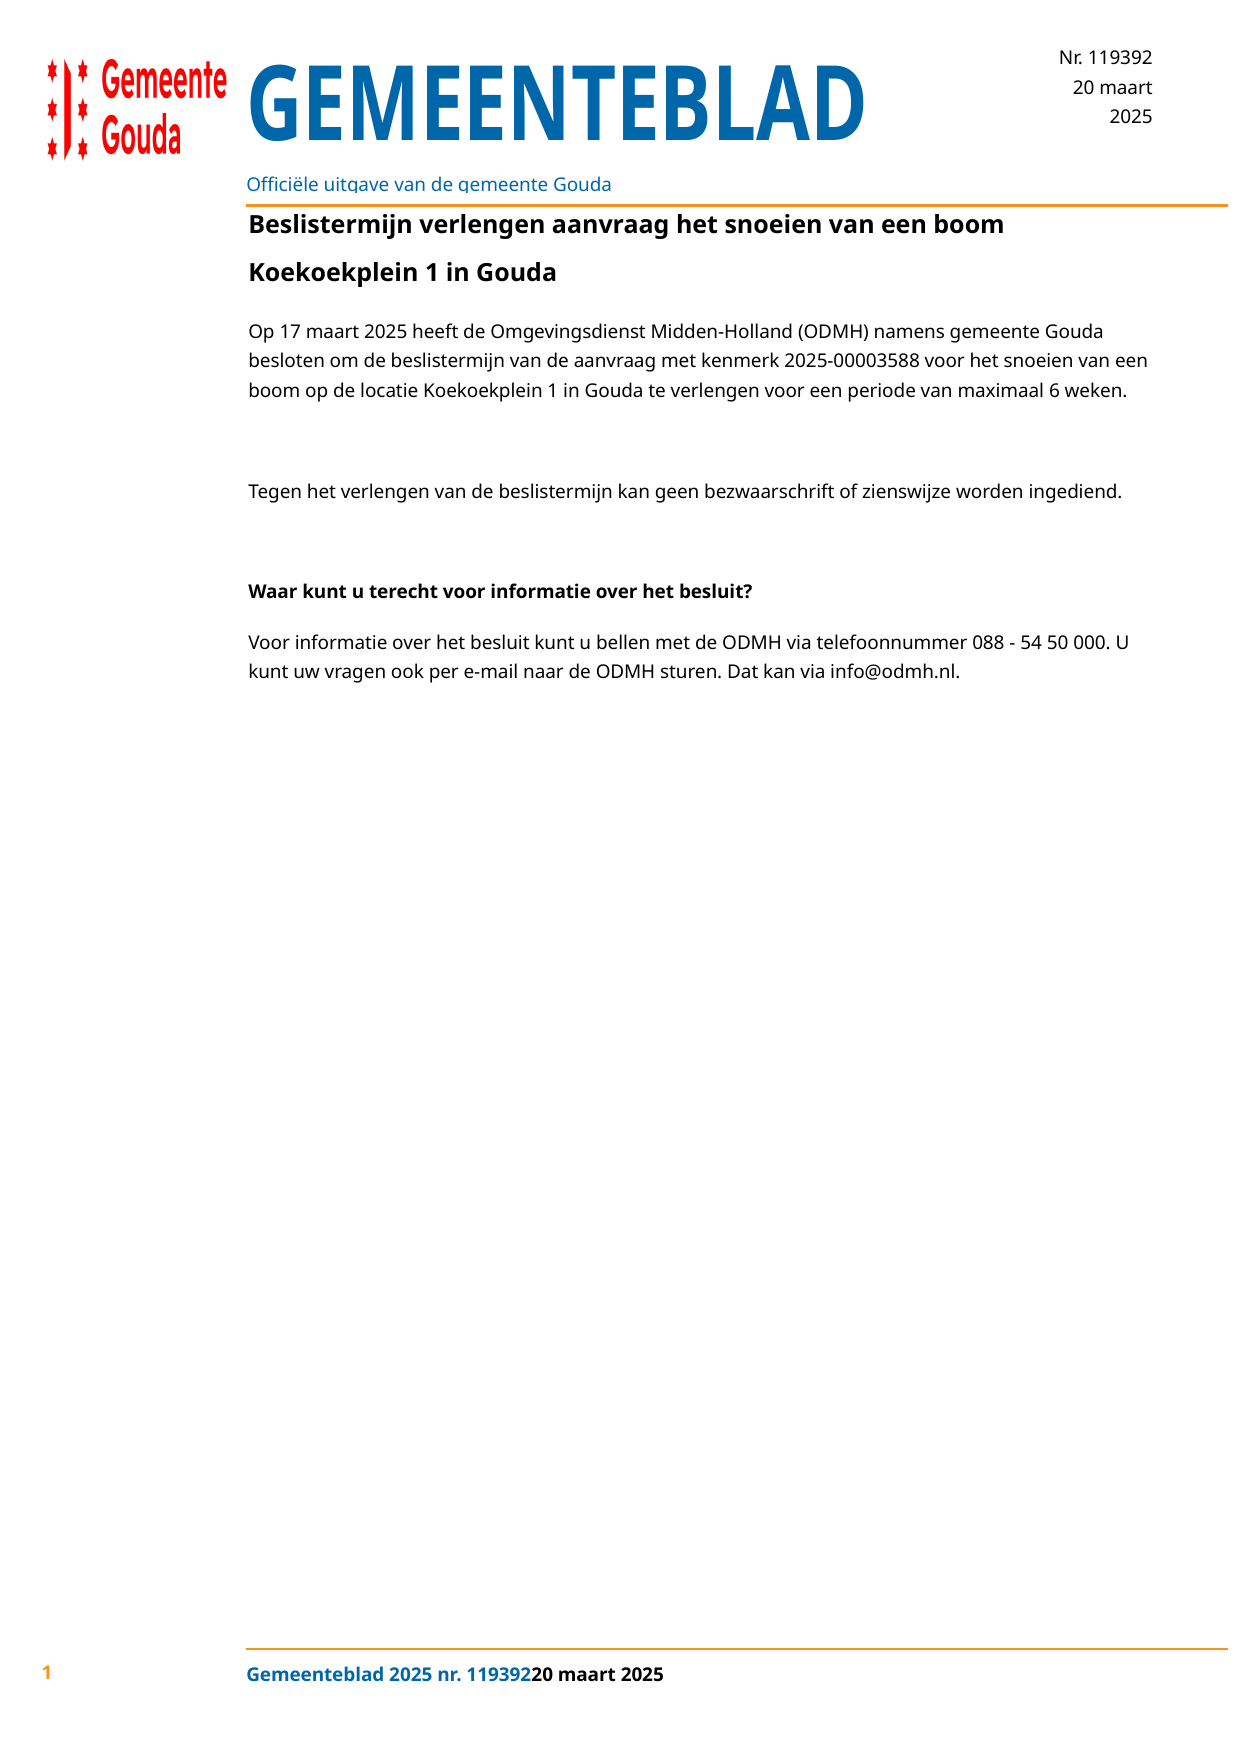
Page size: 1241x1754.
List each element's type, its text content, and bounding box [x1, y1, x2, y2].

text Voor informatie over het besluit kunt u bellen met de ODMH via telefoonnummer 088 - 54 50 000. U kunt uw vragen ook per e-mail naar de ODMH sturen. Dat kan via info@odmh.nl. [248, 629, 1152, 684]
text Waar kunt u terecht voor informatie over het besluit? [248, 579, 1152, 604]
picture [41, 47, 231, 172]
text Beslistermijn verlengen aanvraag het snoeien van een boom Koekoekplein 1 in Gouda [248, 207, 1152, 288]
text Tegen het verlengen van de beslistermijn kan geen bezwaarschrift of zienswijze worden ingediend. [248, 478, 1152, 504]
text Op 17 maart 2025 heeft de Omgevingsdienst Midden-Holland (ODMH) namens gemeente Gouda besloten om de beslistermijn van de aanvraag met kenmerk 2025-00003588 voor het snoeien van een boom op de locatie Koekoekplein 1 in Gouda te verlengen voor een periode van maximaal 6 weken. [248, 318, 1152, 403]
